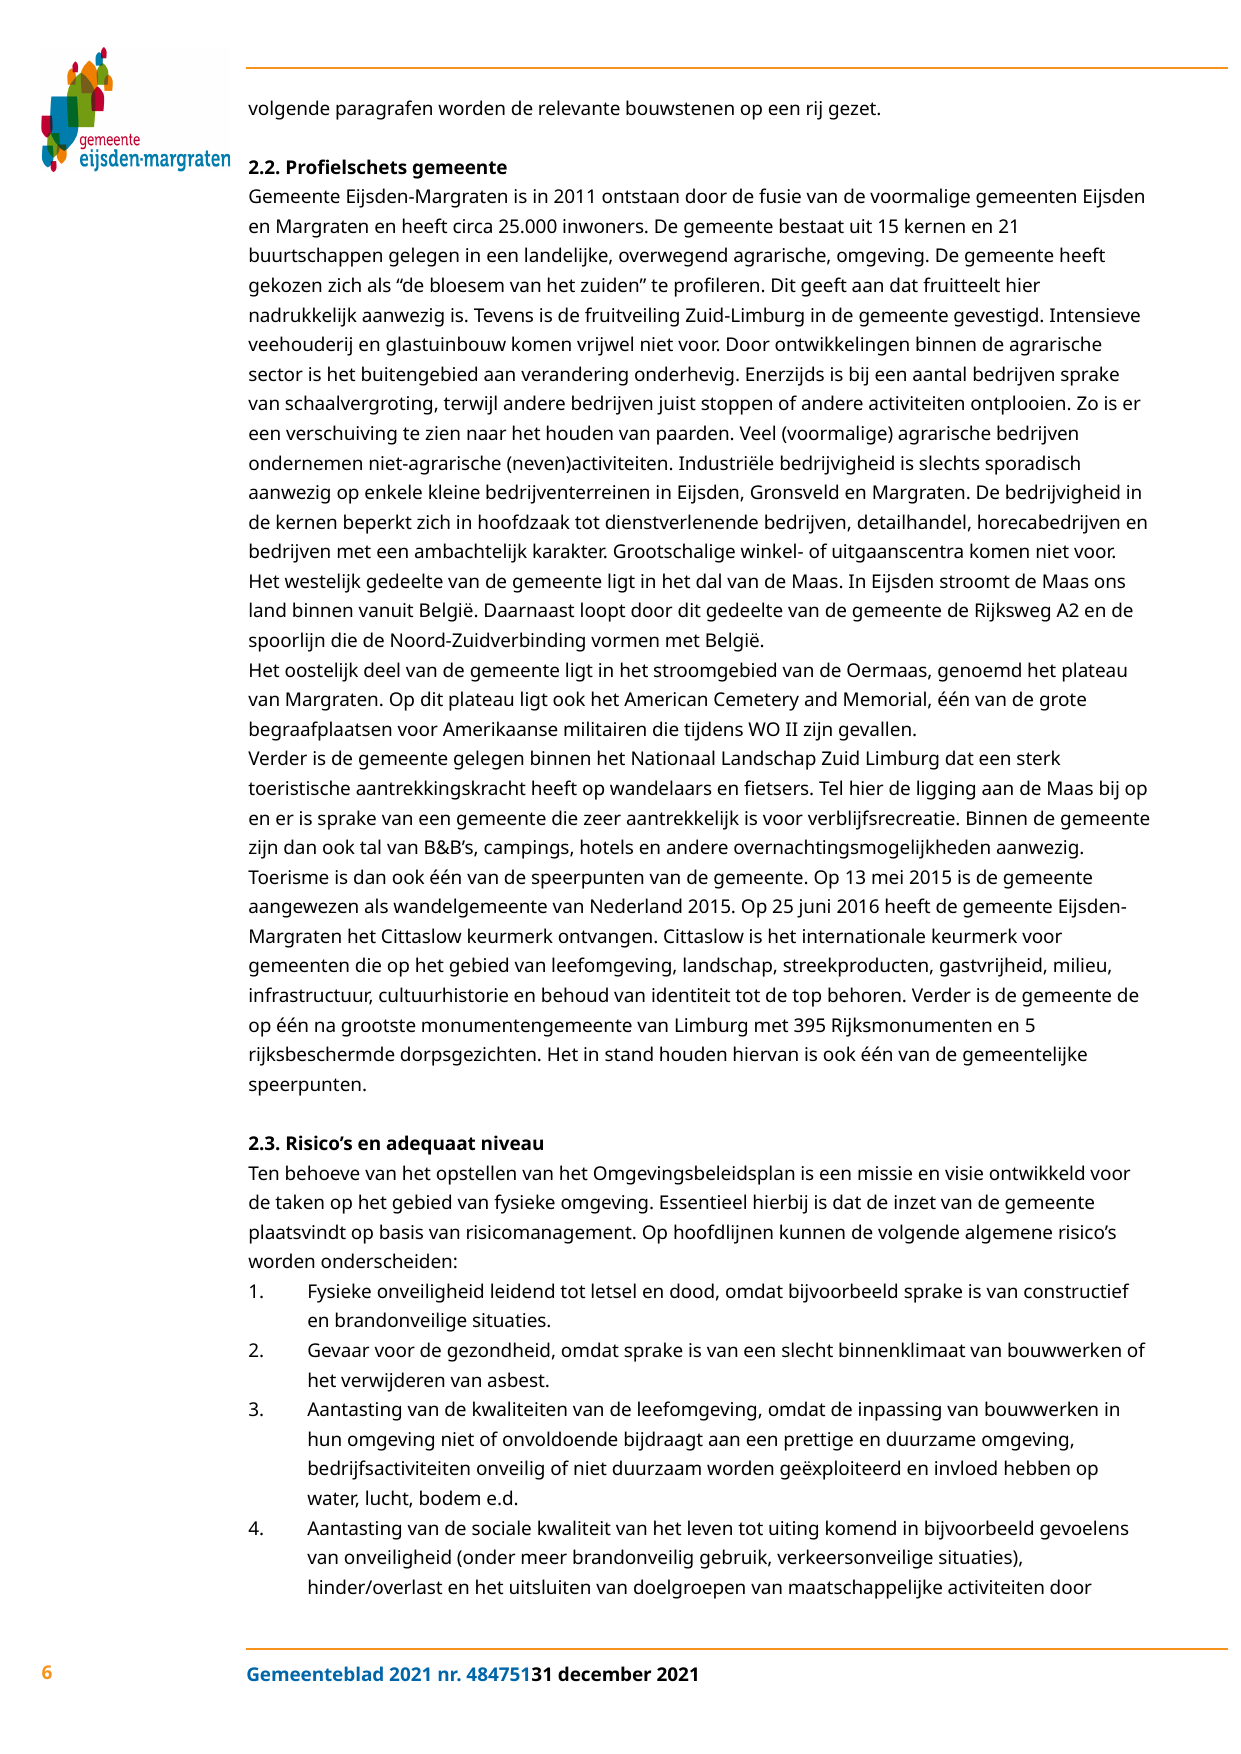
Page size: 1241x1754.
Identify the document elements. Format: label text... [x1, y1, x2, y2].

list Aantasting van de sociale kwaliteit van het leven tot uiting komend in bijvoorbeeld gevoelens van onveiligheid (onder meer brandonveilig gebruik, verkeersonveilige situaties), hinder/overlast en het uitsluiten van doelgroepen van maatschappelijke activiteiten door [248, 1515, 1152, 1600]
list Gevaar voor de gezondheid, omdat sprake is van een slecht binnenklimaat van bouwwerken of het verwijderen van asbest. [248, 1337, 1152, 1393]
list Fysieke onveiligheid leidend tot letsel en dood, omdat bijvoorbeeld sprake is van constructief en brandonveilige situaties. [248, 1278, 1152, 1333]
list Aantasting van de kwaliteiten van de leefomgeving, omdat de inpassing van bouwwerken in hun omgeving niet of onvoldoende bijdraagt aan een prettige en duurzame omgeving, bedrijfsactiviteiten onveilig of niet duurzaam worden geëxploiteerd en invloed hebben op water, lucht, bodem e.d. [248, 1396, 1152, 1511]
text Ten behoeve van het opstellen van het Omgevingsbeleidsplan is een missie en visie ontwikkeld voor de taken op het gebied van fysieke omgeving. Essentieel hierbij is dat de inzet van de gemeente plaatsvindt op basis van risicomanagement. Op hoofdlijnen kunnen de volgende algemene risico’s worden onderscheiden: [248, 1160, 1152, 1274]
text 2.3. Risico’s en adequaat niveau [248, 1130, 1152, 1156]
text Gemeente Eijsden-Margraten is in 2011 ontstaan door de fusie van de voormalige gemeenten Eijsden en Margraten en heeft circa 25.000 inwoners. De gemeente bestaat uit 15 kernen en 21 buurtschappen gelegen in een landelijke, overwegend agrarische, omgeving. De gemeente heeft gekozen zich als “de bloesem van het zuiden” te profileren. Dit geeft aan dat fruitteelt hier nadrukkelijk aanwezig is. Tevens is de fruitveiling Zuid-Limburg in de gemeente gevestigd. Intensieve veehouderij en glastuinbouw komen vrijwel niet voor. Door ontwikkelingen binnen de agrarische sector is het buitengebied aan verandering onderhevig. Enerzijds is bij een aantal bedrijven sprake van schaalvergroting, terwijl andere bedrijven juist stoppen of andere activiteiten ontplooien. Zo is er een verschuiving te zien naar het houden van paarden. Veel (voormalige) agrarische bedrijven ondernemen niet-agrarische (neven)activiteiten. Industriële bedrijvigheid is slechts sporadisch aanwezig op enkele kleine bedrijventerreinen in Eijsden, Gronsveld en Margraten. De bedrijvigheid in de kernen beperkt zich in hoofdzaak tot dienstverlenende bedrijven, detailhandel, horecabedrijven en bedrijven met een ambachtelijk karakter. Grootschalige winkel- of uitgaanscentra komen niet voor. [248, 183, 1152, 564]
text Het oostelijk deel van de gemeente ligt in het stroomgebied van de Oermaas, genoemd het plateau van Margraten. Op dit plateau ligt ook het American Cemetery and Memorial, één van de grote begraafplaatsen voor Amerikaanse militairen die tijdens WO II zijn gevallen. [248, 657, 1152, 742]
text Het westelijk gedeelte van de gemeente ligt in het dal van de Maas. In Eijsden stroomt de Maas ons land binnen vanuit België. Daarnaast loopt door dit gedeelte van de gemeente de Rijksweg A2 en de spoorlijn die de Noord-Zuidverbinding vormen met België. [248, 568, 1152, 653]
picture [41, 47, 231, 172]
text Verder is de gemeente gelegen binnen het Nationaal Landschap Zuid Limburg dat een sterk toeristische aantrekkingskracht heeft op wandelaars en fietsers. Tel hier de ligging aan de Maas bij op en er is sprake van een gemeente die zeer aantrekkelijk is voor verblijfsrecreatie. Binnen de gemeente zijn dan ook tal van B&B’s, campings, hotels en andere overnachtingsmogelijkheden aanwezig. Toerisme is dan ook één van de speerpunten van de gemeente. Op 13 mei 2015 is de gemeente aangewezen als wandelgemeente van Nederland 2015. Op 25 juni 2016 heeft de gemeente Eijsden-Margraten het Cittaslow keurmerk ontvangen. Cittaslow is het internationale keurmerk voor gemeenten die op het gebied van leefomgeving, landschap, streekproducten, gastvrijheid, milieu, infrastructuur, cultuurhistorie en behoud van identiteit tot de top behoren. Verder is de gemeente de op één na grootste monumentengemeente van Limburg met 395 Rijksmonumenten en 5 rijksbeschermde dorpsgezichten. Het in stand houden hiervan is ook één van de gemeentelijke speerpunten. [248, 746, 1152, 1097]
text volgende paragrafen worden de relevante bouwstenen op een rij gezet. [248, 95, 1152, 121]
text 2.2. Profielschets gemeente [248, 154, 1152, 180]
